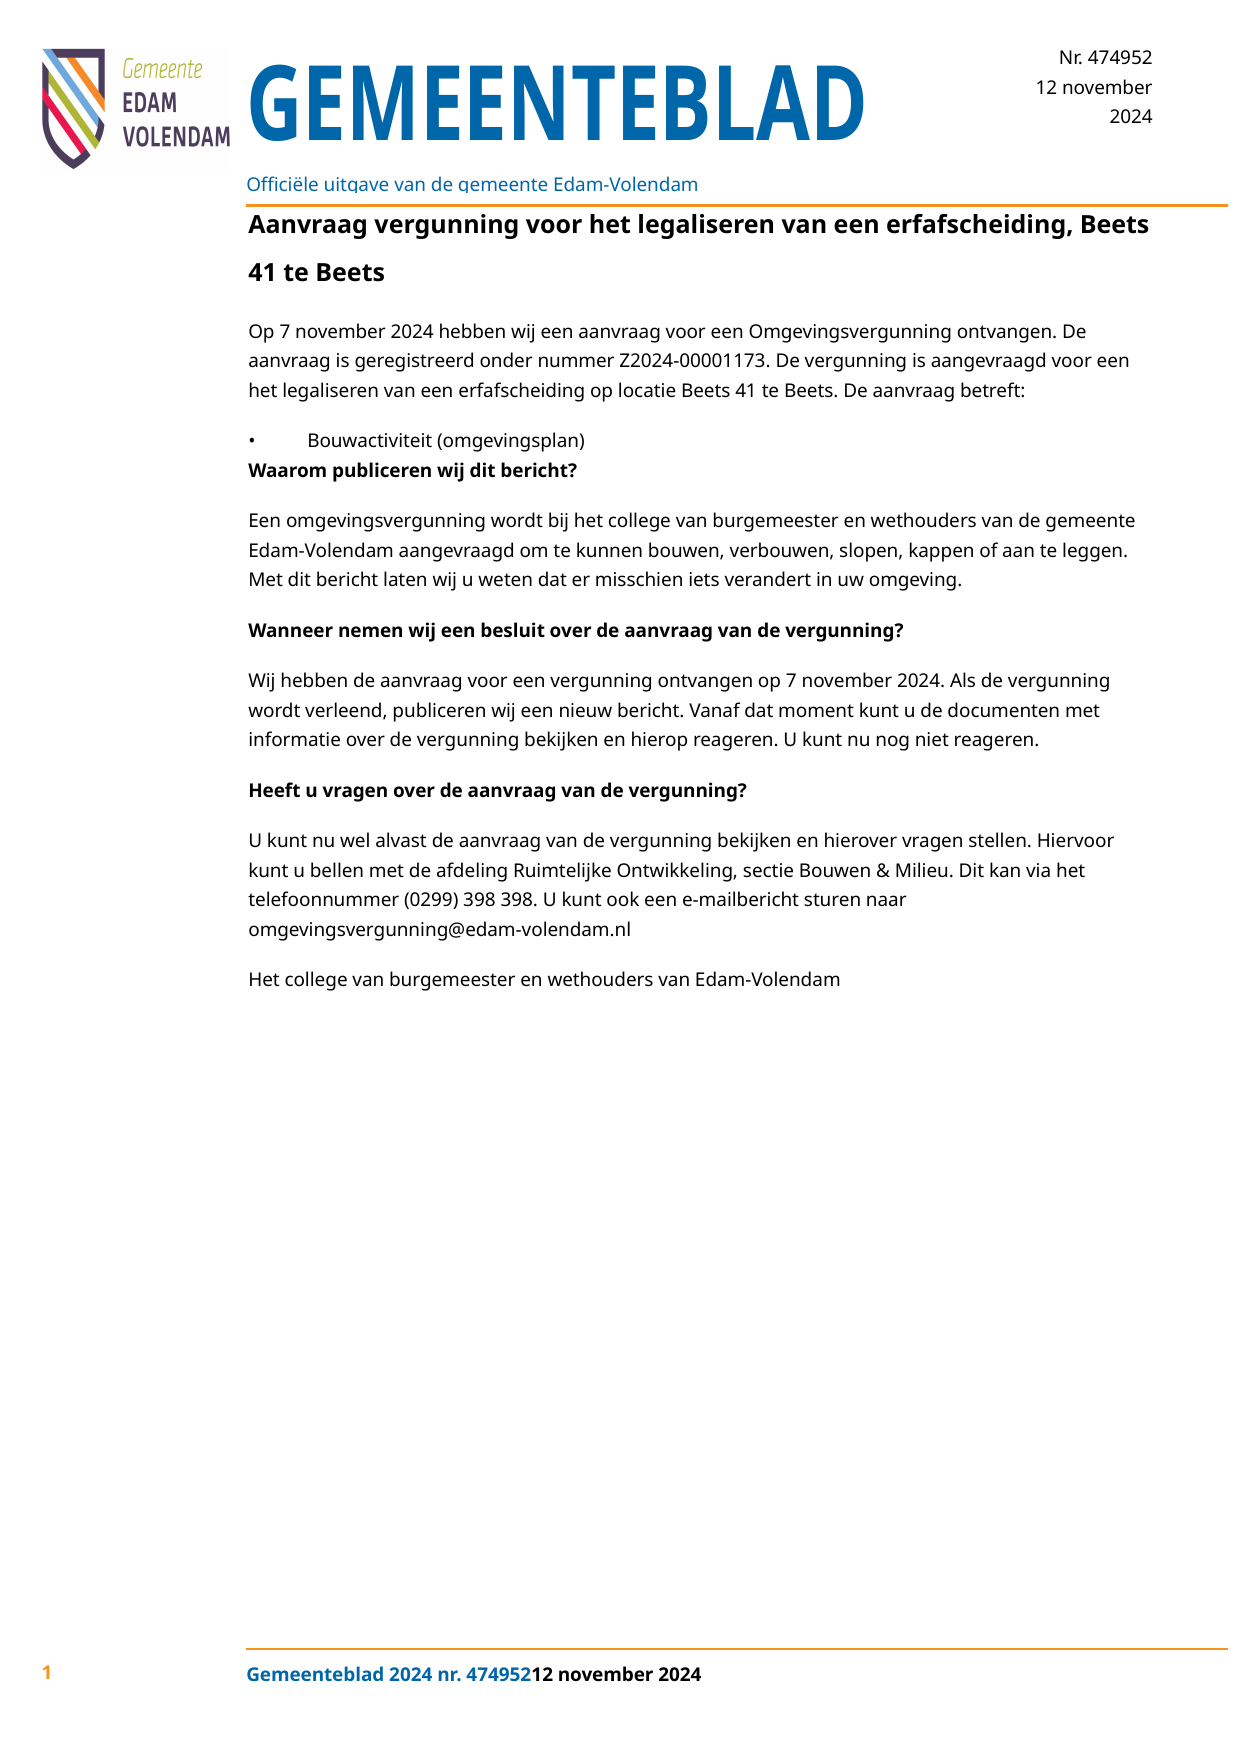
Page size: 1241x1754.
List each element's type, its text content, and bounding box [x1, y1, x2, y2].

text Op 7 november 2024 hebben wij een aanvraag voor een Omgevingsvergunning ontvangen. De aanvraag is geregistreerd onder nummer Z2024-00001173. De vergunning is aangevraagd voor een het legaliseren van een erfafscheiding op locatie Beets 41 te Beets. De aanvraag betreft: [248, 318, 1152, 403]
text Aanvraag vergunning voor het legaliseren van een erfafscheiding, Beets 41 te Beets [248, 207, 1152, 288]
text Heeft u vragen over de aanvraag van de vergunning? [248, 777, 1152, 803]
picture [41, 47, 231, 172]
text Een omgevingsvergunning wordt bij het college van burgemeester en wethouders van de gemeente Edam-Volendam aangevraagd om te kunnen bouwen, verbouwen, slopen, kappen of aan te leggen. Met dit bericht laten wij u weten dat er misschien iets verandert in uw omgeving. [248, 507, 1152, 592]
text Wanneer nemen wij een besluit over de aanvraag van de vergunning? [248, 617, 1152, 643]
text Wij hebben de aanvraag voor een vergunning ontvangen op 7 november 2024. Als de vergunning wordt verleend, publiceren wij een nieuw bericht. Vanaf dat moment kunt u de documenten met informatie over de vergunning bekijken en hierop reageren. U kunt nu nog niet reageren. [248, 667, 1152, 752]
list Bouwactiviteit (omgevingsplan) [248, 427, 1152, 453]
text Waarom publiceren wij dit bericht? [248, 457, 1152, 483]
text U kunt nu wel alvast de aanvraag van de vergunning bekijken en hierover vragen stellen. Hiervoor kunt u bellen met de afdeling Ruimtelijke Ontwikkeling, sectie Bouwen & Milieu. Dit kan via het telefoonnummer (0299) 398 398. U kunt ook een e-mailbericht sturen naar omgevingsvergunning@edam-volendam.nl [248, 827, 1152, 942]
text Het college van burgemeester en wethouders van Edam-Volendam [248, 967, 1152, 992]
